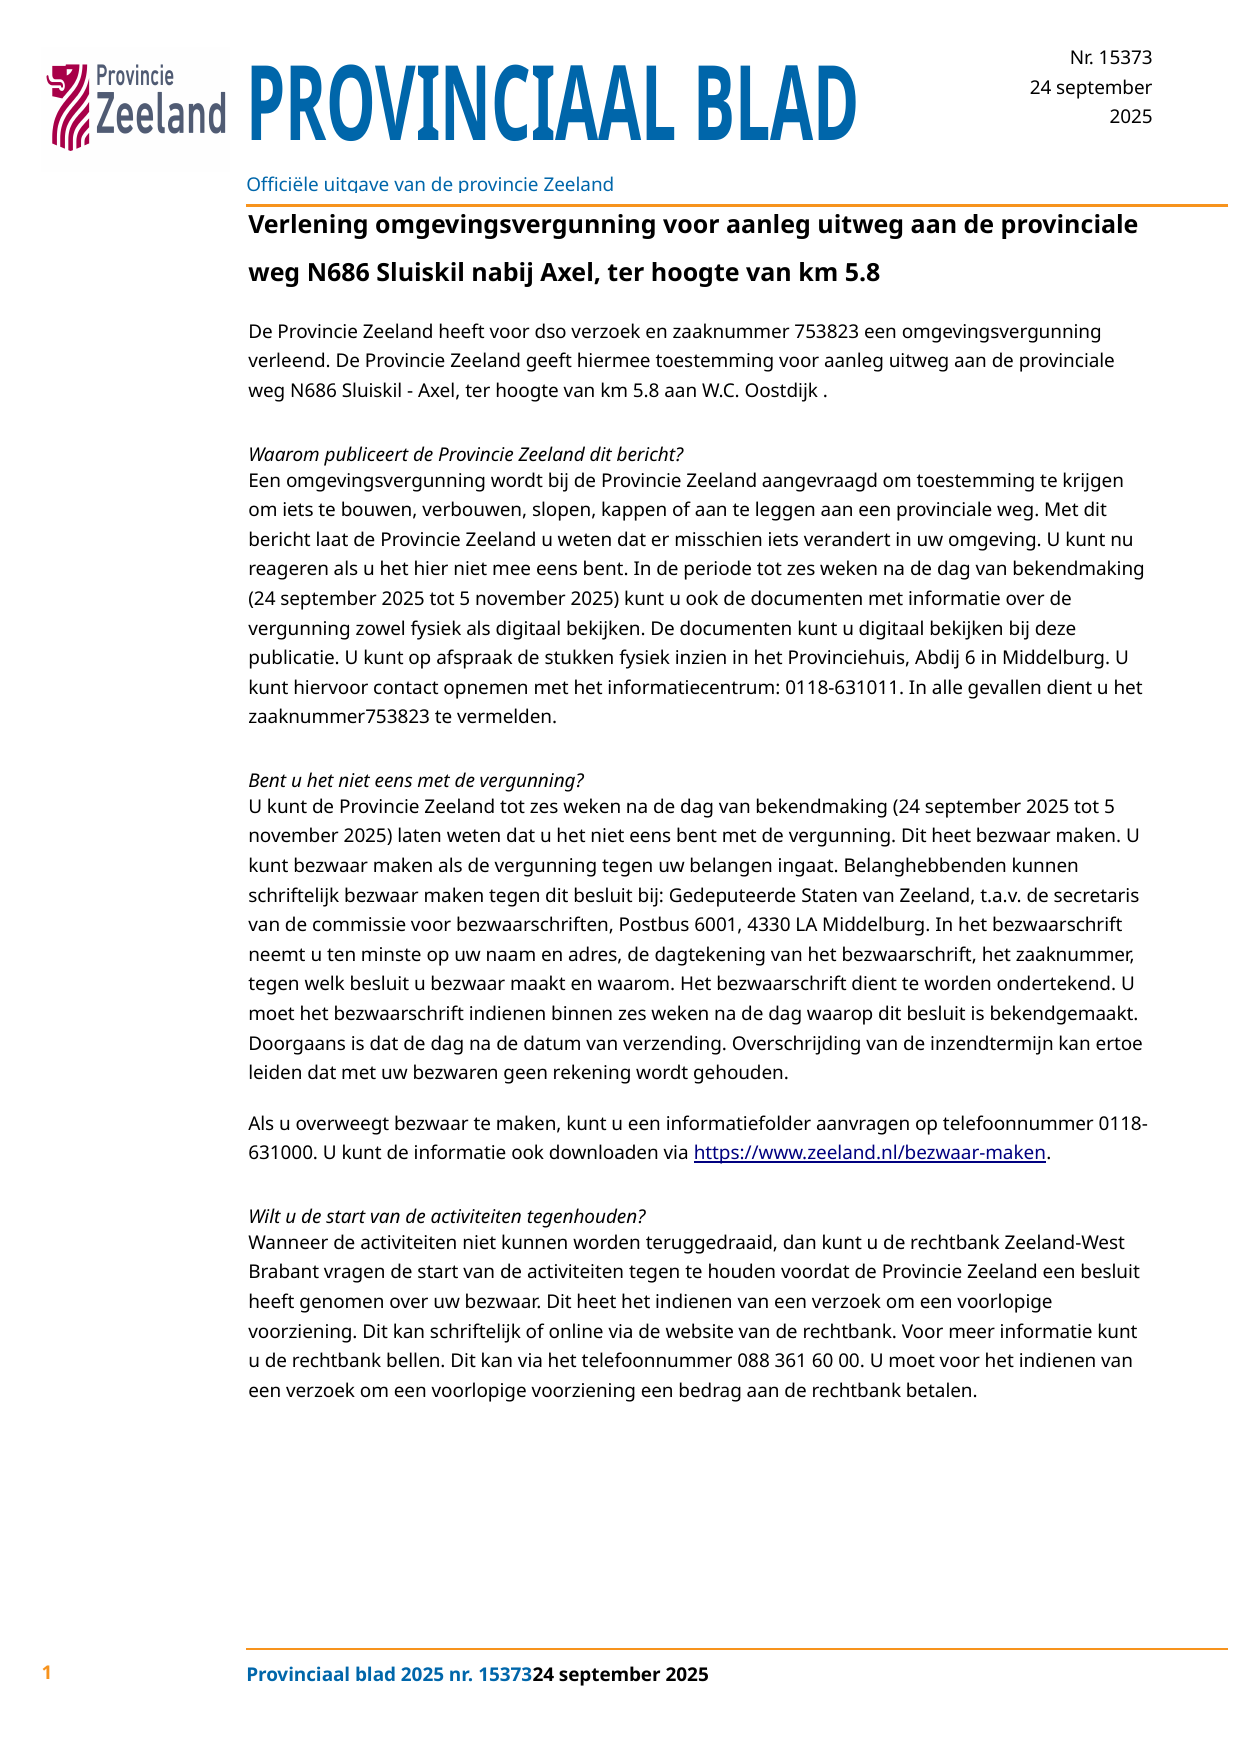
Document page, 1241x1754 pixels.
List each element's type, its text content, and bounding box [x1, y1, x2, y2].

text Een omgevingsvergunning wordt bij de Provincie Zeeland aangevraagd om toestemming te krijgen om iets te bouwen, verbouwen, slopen, kappen of aan te leggen aan een provinciale weg. Met dit bericht laat de Provincie Zeeland u weten dat er misschien iets verandert in uw omgeving. U kunt nu reageren als u het hier niet mee eens bent. In de periode tot zes weken na de dag van bekendmaking (24 september 2025 tot 5 november 2025) kunt u ook de documenten met informatie over de vergunning zowel fysiek als digitaal bekijken. De documenten kunt u digitaal bekijken bij deze publicatie. U kunt op afspraak de stukken fysiek inzien in het Provinciehuis, Abdij 6 in Middelburg. U kunt hiervoor contact opnemen met het informatiecentrum: 0118-631011. In alle gevallen dient u het zaaknummer753823 te vermelden. [248, 467, 1152, 729]
text U kunt de Provincie Zeeland tot zes weken na de dag van bekendmaking (24 september 2025 tot 5 november 2025) laten weten dat u het niet eens bent met de vergunning. Dit heet bezwaar maken. U kunt bezwaar maken als de vergunning tegen uw belangen ingaat. Belanghebbenden kunnen schriftelijk bezwaar maken tegen dit besluit bij: Gedeputeerde Staten van Zeeland, t.a.v. de secretaris van de commissie voor bezwaarschriften, Postbus 6001, 4330 LA Middelburg. In het bezwaarschrift neemt u ten minste op uw naam en adres, de dagtekening van het bezwaarschrift, het zaaknummer, tegen welk besluit u bezwaar maakt en waarom. Het bezwaarschrift dient te worden ondertekend. U moet het bezwaarschrift indienen binnen zes weken na de dag waarop dit besluit is bekendgemaakt. Doorgaans is dat de dag na de datum van verzending. Overschrijding van de inzendtermijn kan ertoe leiden dat met uw bezwaren geen rekening wordt gehouden. [248, 793, 1152, 1085]
text Wilt u de start van de activiteiten tegenhouden? [248, 1203, 1152, 1229]
text Waarom publiceert de Provincie Zeeland dit bericht? [248, 441, 1152, 467]
text Bent u het niet eens met de vergunning? [248, 767, 1152, 793]
text Verlening omgevingsvergunning voor aanleg uitweg aan de provinciale weg N686 Sluiskil nabij Axel, ter hoogte van km 5.8 [248, 207, 1152, 288]
text Als u overweegt bezwaar te maken, kunt u een informatiefolder aanvragen op telefoonnummer 0118-631000. U kunt de informatie ook downloaden via https://www.zeeland.nl/bezwaar-maken. [248, 1110, 1152, 1165]
picture [41, 47, 231, 172]
text Wanneer de activiteiten niet kunnen worden teruggedraaid, dan kunt u de rechtbank Zeeland-West Brabant vragen de start van de activiteiten tegen te houden voordat de Provincie Zeeland een besluit heeft genomen over uw bezwaar. Dit heet het indienen van een verzoek om een voorlopige voorziening. Dit kan schriftelijk of online via de website van de rechtbank. Voor meer informatie kunt u de rechtbank bellen. Dit kan via het telefoonnummer 088 361 60 00. U moet voor het indienen van een verzoek om een voorlopige voorziening een bedrag aan de rechtbank betalen. [248, 1229, 1152, 1403]
text De Provincie Zeeland heeft voor dso verzoek en zaaknummer 753823 een omgevingsvergunning verleend. De Provincie Zeeland geeft hiermee toestemming voor aanleg uitweg aan de provinciale weg N686 Sluiskil - Axel, ter hoogte van km 5.8 aan W.C. Oostdijk . [248, 318, 1152, 403]
